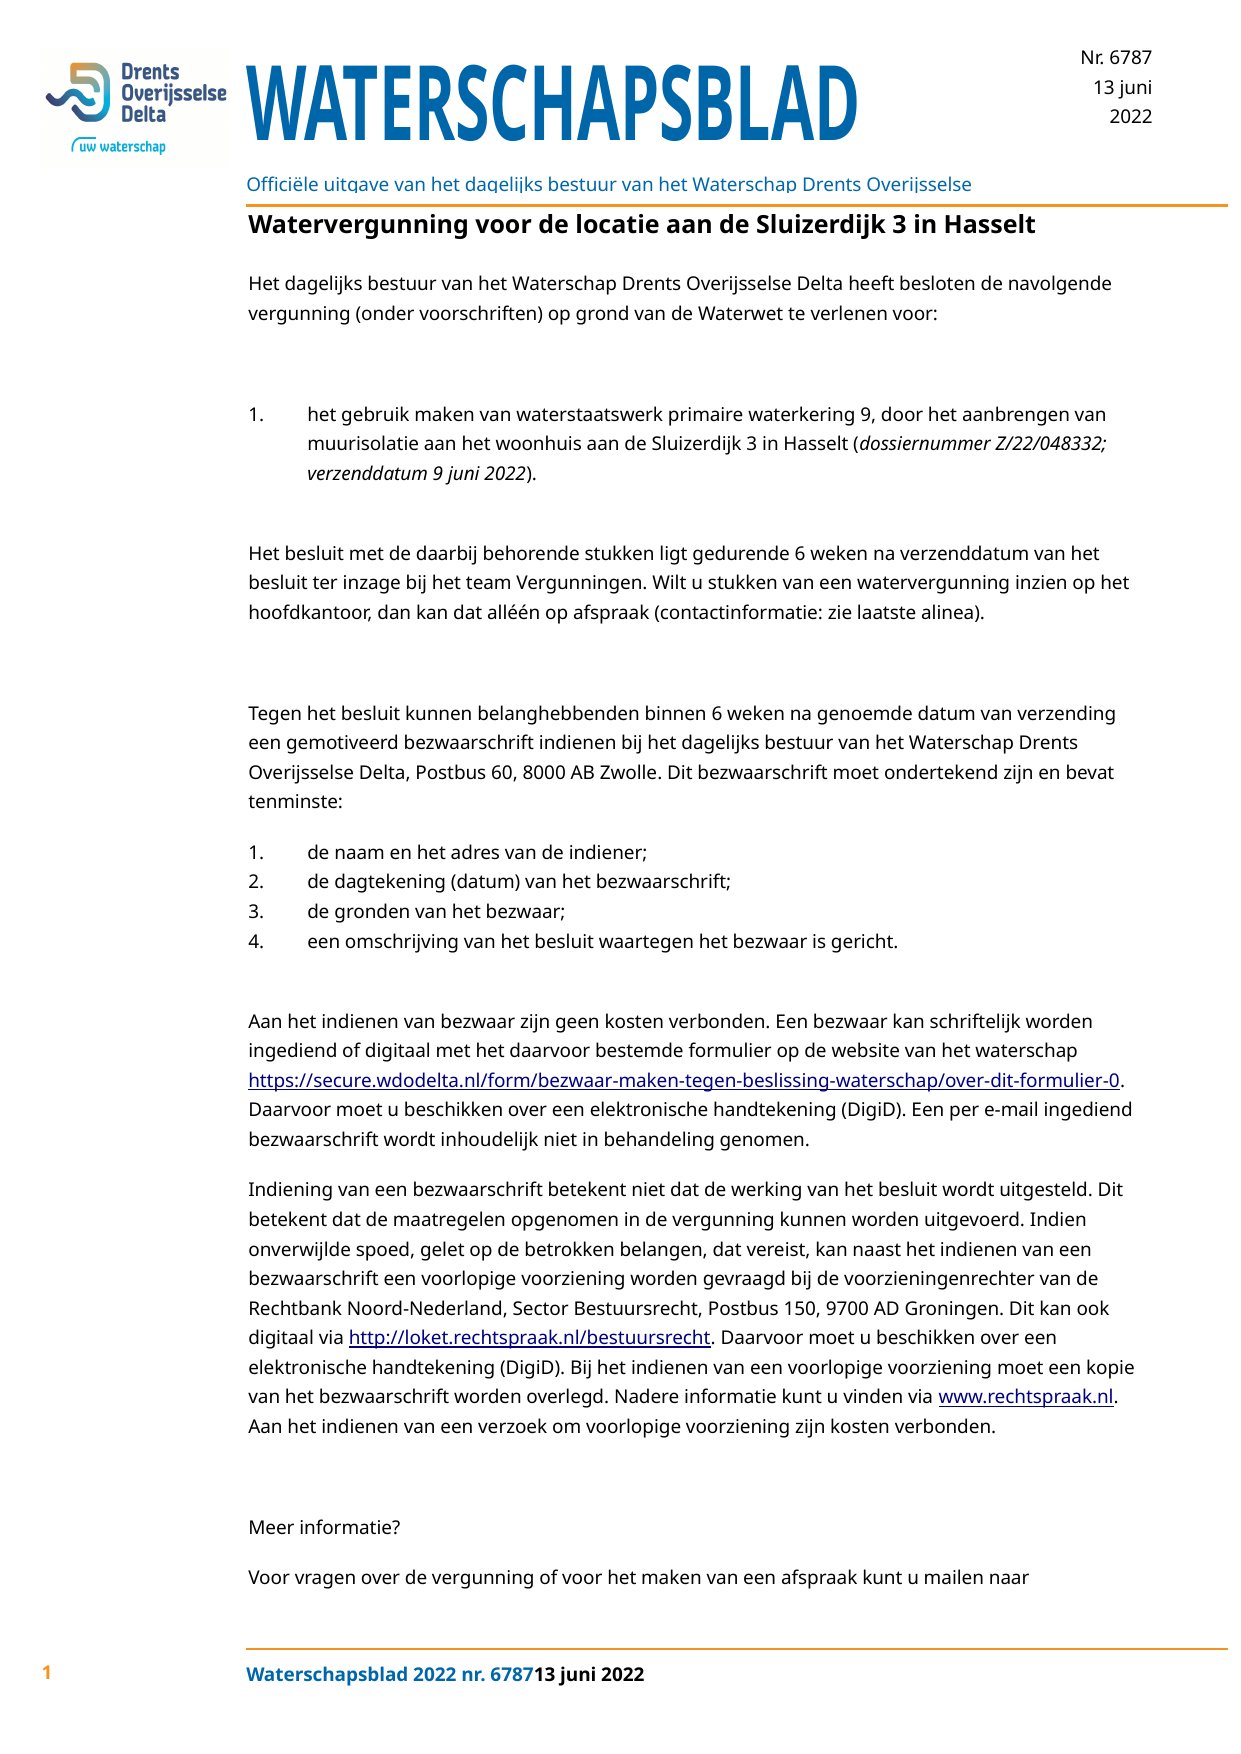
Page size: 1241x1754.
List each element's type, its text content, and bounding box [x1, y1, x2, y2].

text Tegen het besluit kunnen belanghebbenden binnen 6 weken na genoemde datum van verzending een gemotiveerd bezwaarschrift indienen bij het dagelijks bestuur van het Waterschap Drents Overijsselse Delta, Postbus 60, 8000 AB Zwolle. Dit bezwaarschrift moet ondertekend zijn en bevat tenminste: [248, 700, 1152, 814]
picture [41, 47, 231, 172]
text Watervergunning voor de locatie aan de Sluizerdijk 3 in Hasselt [248, 207, 1152, 241]
list de gronden van het bezwaar; [248, 898, 1152, 924]
text Het dagelijks bestuur van het Waterschap Drents Overijsselse Delta heeft besloten de navolgende vergunning (onder voorschriften) op grond van de Waterwet te verlenen voor: [248, 270, 1152, 326]
text Indiening van een bezwaarschrift betekent niet dat de werking van het besluit wordt uitgesteld. Dit betekent dat de maatregelen opgenomen in de vergunning kunnen worden uitgevoerd. Indien onverwijlde spoed, gelet op de betrokken belangen, dat vereist, kan naast het indienen van een bezwaarschrift een voorlopige voorziening worden gevraagd bij de voorzieningenrechter van de Rechtbank Noord-Nederland, Sector Bestuursrecht, Postbus 150, 9700 AD Groningen. Dit kan ook digitaal via http://loket.rechtspraak.nl/bestuursrecht. Daarvoor moet u beschikken over een elektronische handtekening (DigiD). Bij het indienen van een voorlopige voorziening moet een kopie van het bezwaarschrift worden overlegd. Nadere informatie kunt u vinden via www.rechtspraak.nl. Aan het indienen van een verzoek om voorlopige voorziening zijn kosten verbonden. [248, 1177, 1152, 1439]
list het gebruik maken van waterstaatswerk primaire waterkering 9, door het aanbrengen van muurisolatie aan het woonhuis aan de Sluizerdijk 3 in Hasselt (dossiernummer Z/22/048332; verzenddatum 9 juni 2022). [248, 401, 1152, 486]
text Voor vragen over de vergunning of voor het maken van een afspraak kunt u mailen naar [248, 1564, 1152, 1590]
text Meer informatie? [248, 1514, 1152, 1540]
list de naam en het adres van de indiener; [248, 839, 1152, 865]
text Het besluit met de daarbij behorende stukken ligt gedurende 6 weken na verzenddatum van het besluit ter inzage bij het team Vergunningen. Wilt u stukken van een watervergunning inzien op het hoofdkantoor, dan kan dat alléén op afspraak (contactinformatie: zie laatste alinea). [248, 540, 1152, 625]
list een omschrijving van het besluit waartegen het bezwaar is gericht. [248, 928, 1152, 953]
list de dagtekening (datum) van het bezwaarschrift; [248, 869, 1152, 894]
text Aan het indienen van bezwaar zijn geen kosten verbonden. Een bezwaar kan schriftelijk worden ingediend of digitaal met het daarvoor bestemde formulier op de website van het waterschap https://secure.wdodelta.nl/form/bezwaar-maken-tegen-beslissing-waterschap/over-dit-formulier-0. Daarvoor moet u beschikken over een elektronische handtekening (DigiD). Een per e-mail ingediend bezwaarschrift wordt inhoudelijk niet in behandeling genomen. [248, 1008, 1152, 1152]
